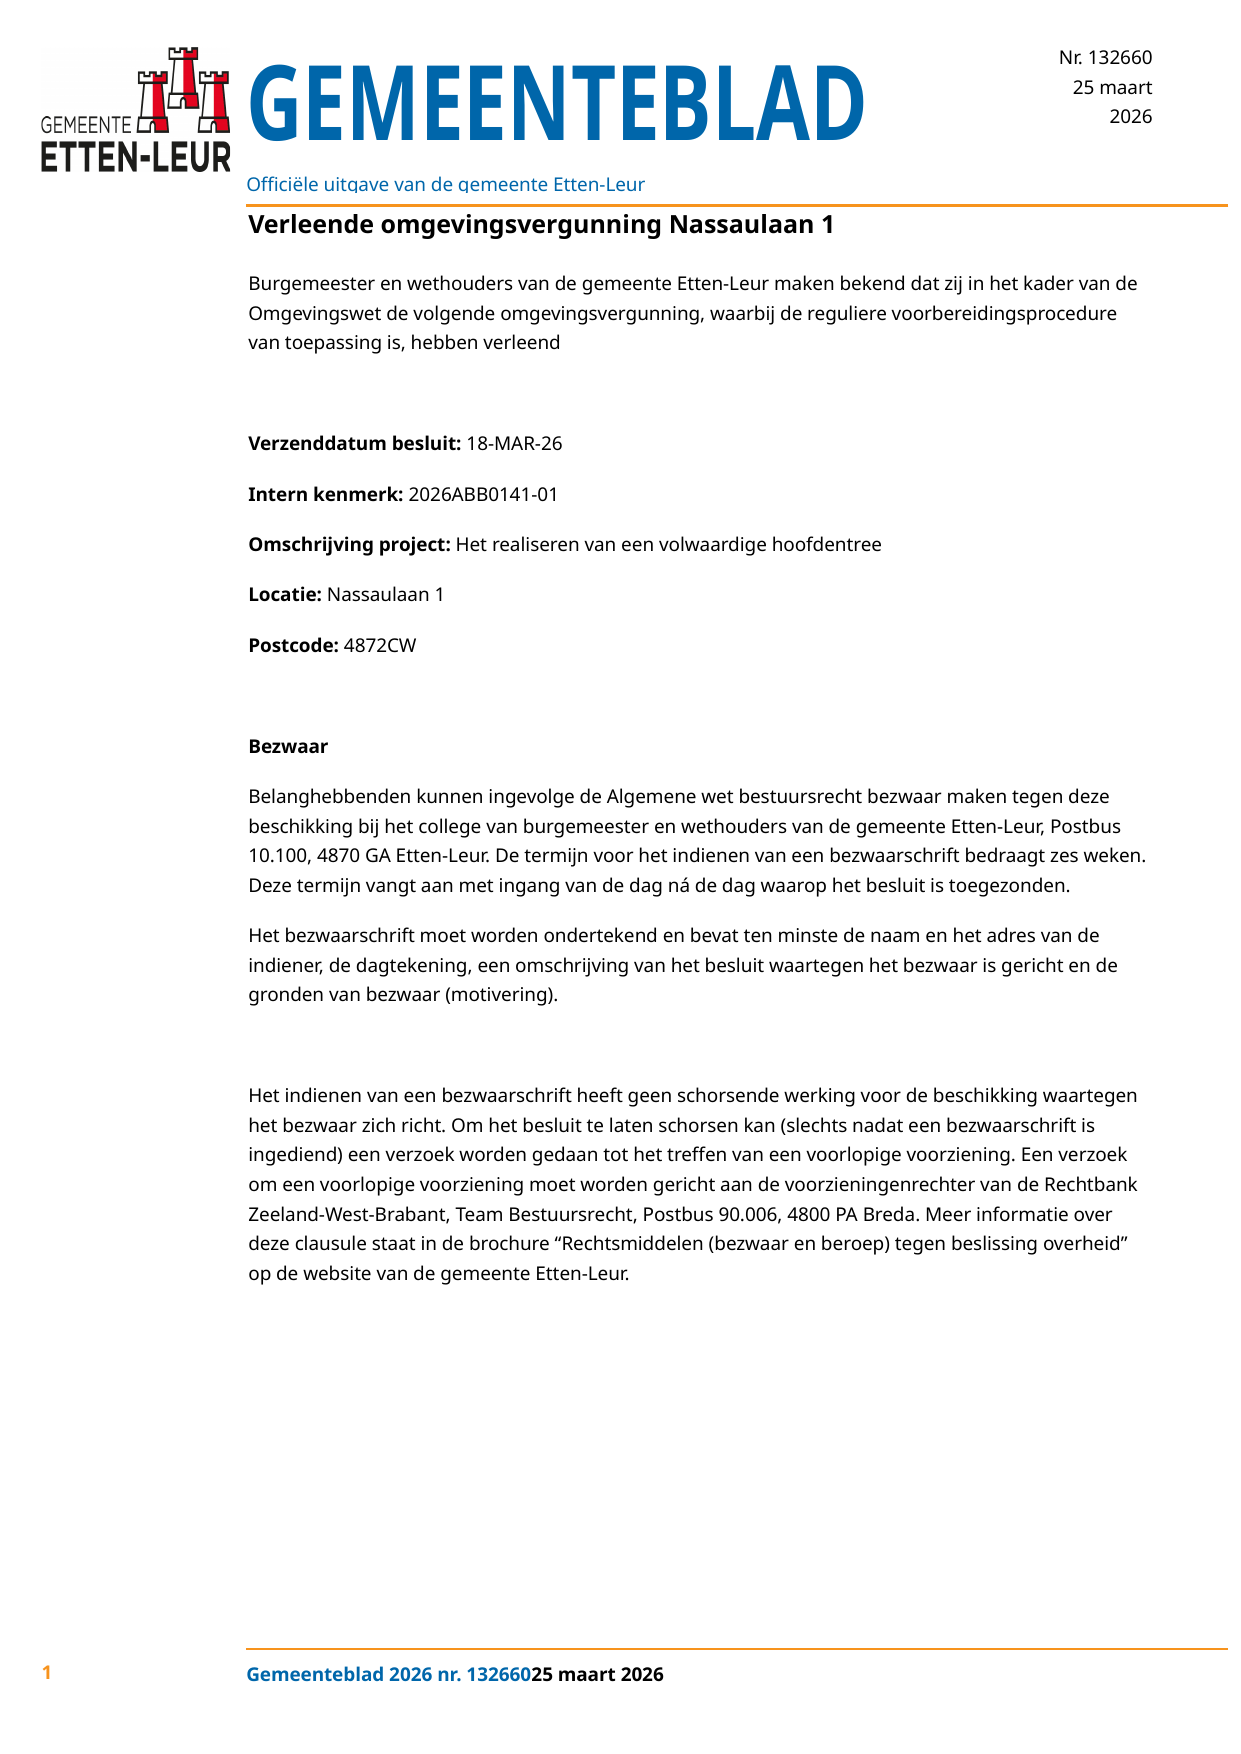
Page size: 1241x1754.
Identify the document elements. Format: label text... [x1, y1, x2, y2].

text Het indienen van een bezwaarschrift heeft geen schorsende werking voor de beschikking waartegen het bezwaar zich richt. Om het besluit te laten schorsen kan (slechts nadat een bezwaarschrift is ingediend) een verzoek worden gedaan tot het treffen van een voorlopige voorziening. Een verzoek om een voorlopige voorziening moet worden gericht aan de voorzieningenrechter van de Rechtbank Zeeland-West-Brabant, Team Bestuursrecht, Postbus 90.006, 4800 PA Breda. Meer informatie over deze clausule staat in de brochure “Rechtsmiddelen (bezwaar en beroep) tegen beslissing overheid” op de website van de gemeente Etten-Leur. [248, 1082, 1152, 1286]
text Omschrijving project: Het realiseren van een volwaardige hoofdentree [248, 531, 1152, 557]
text Intern kenmerk: 2026ABB0141-01 [248, 481, 1152, 506]
text Locatie: Nassaulaan 1 [248, 582, 1152, 607]
text Belanghebbenden kunnen ingevolge de Algemene wet bestuursrecht bezwaar maken tegen deze beschikking bij het college van burgemeester en wethouders van de gemeente Etten-Leur, Postbus 10.100, 4870 GA Etten-Leur. De termijn voor het indienen van een bezwaarschrift bedraagt zes weken. Deze termijn vangt aan met ingang van de dag ná de dag waarop het besluit is toegezonden. [248, 783, 1152, 898]
text Verleende omgevingsvergunning Nassaulaan 1 [248, 207, 1152, 241]
text Het bezwaarschrift moet worden ondertekend en bevat ten minste de naam en het adres van de indiener, de dagtekening, een omschrijving van het besluit waartegen het bezwaar is gericht en de gronden van bezwaar (motivering). [248, 922, 1152, 1007]
text Burgemeester en wethouders van de gemeente Etten-Leur maken bekend dat zij in het kader van de Omgevingswet de volgende omgevingsvergunning, waarbij de reguliere voorbereidingsprocedure van toepassing is, hebben verleend [248, 270, 1152, 355]
text Postcode: 4872CW [248, 632, 1152, 658]
picture [41, 47, 231, 172]
text Bezwaar [248, 733, 1152, 758]
text Verzenddatum besluit: 18-MAR-26 [248, 430, 1152, 456]
